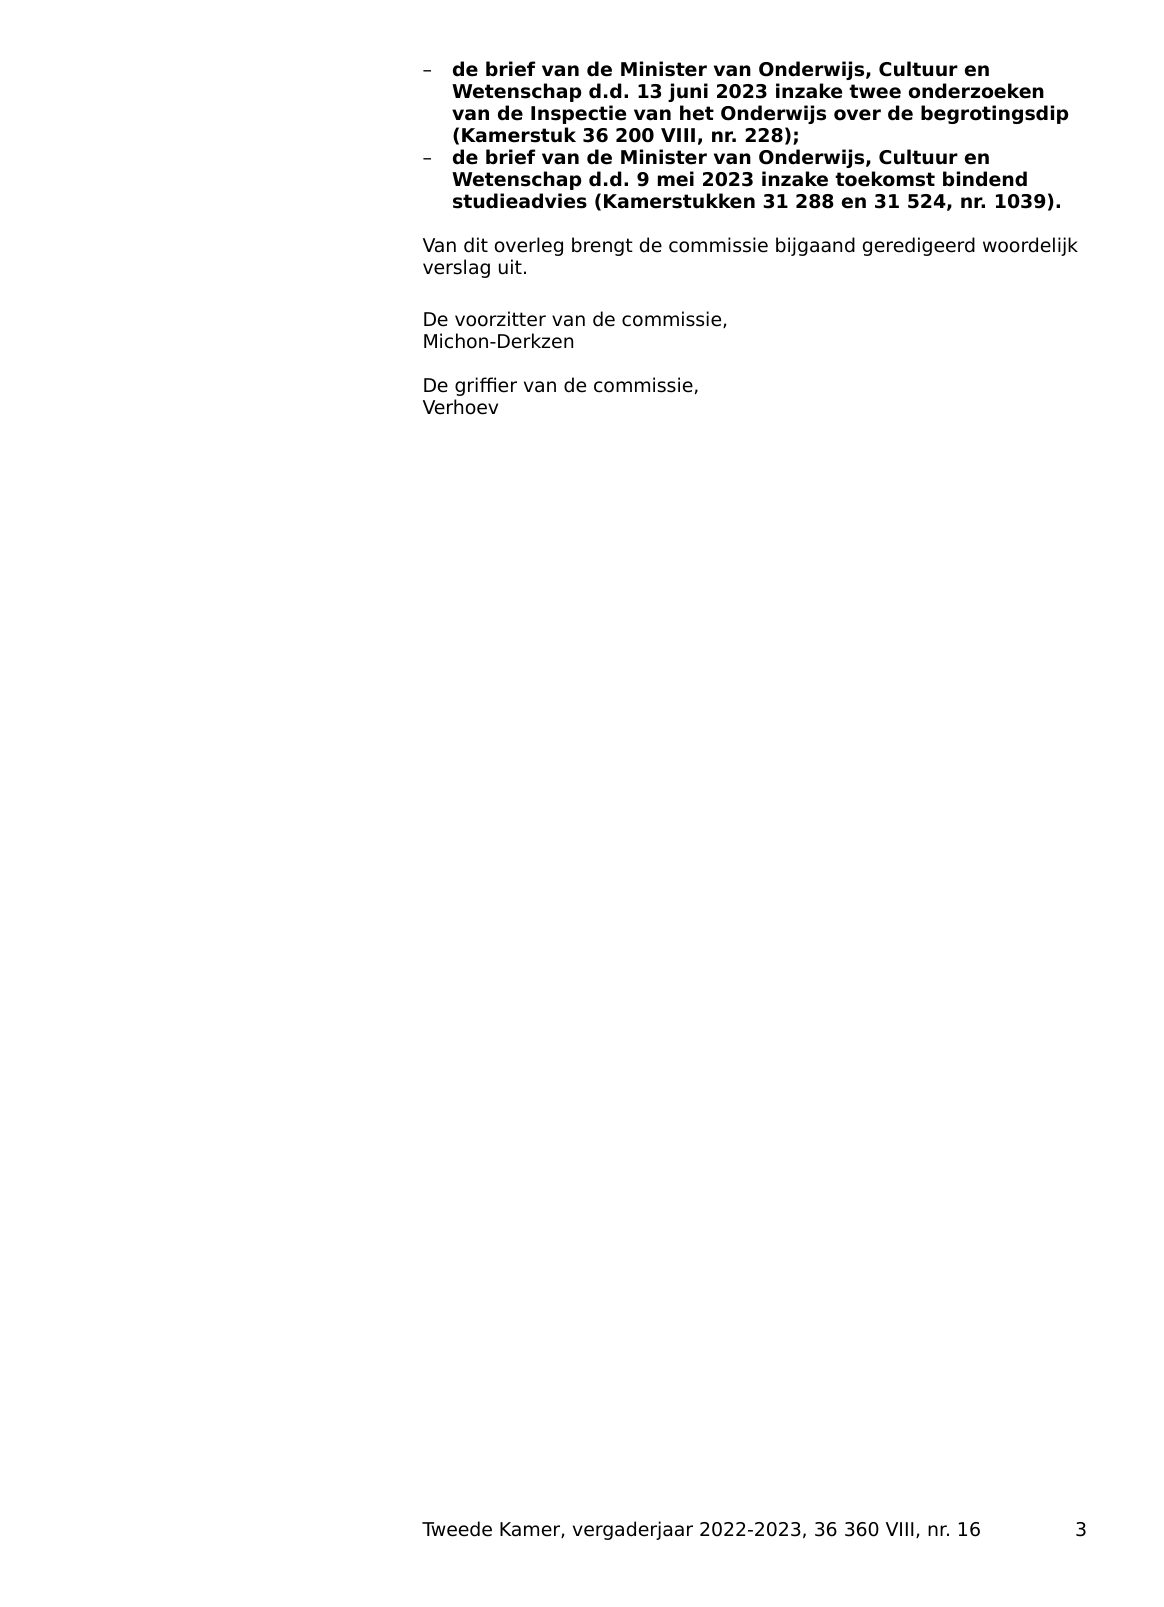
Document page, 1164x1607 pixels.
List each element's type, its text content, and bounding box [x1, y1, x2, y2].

text De griffier van de commissie, Verhoev [422, 375, 1087, 419]
text De voorzitter van de commissie, Michon-Derkzen [422, 309, 1087, 353]
text – de brief van de Minister van Onderwijs, Cultuur en Wetenschap d.d. 13 juni 2023 inzake twee onderzoeken van de Inspectie van het Onderwijs over de begrotingsdip (Kamerstuk 36 200 VIII, nr. 228); [422, 59, 1087, 147]
text Van dit overleg brengt de commissie bijgaand geredigeerd woordelijk verslag uit. [422, 235, 1087, 279]
text – de brief van de Minister van Onderwijs, Cultuur en Wetenschap d.d. 9 mei 2023 inzake toekomst bindend studieadvies (Kamerstukken 31 288 en 31 524, nr. 1039). [422, 147, 1087, 213]
